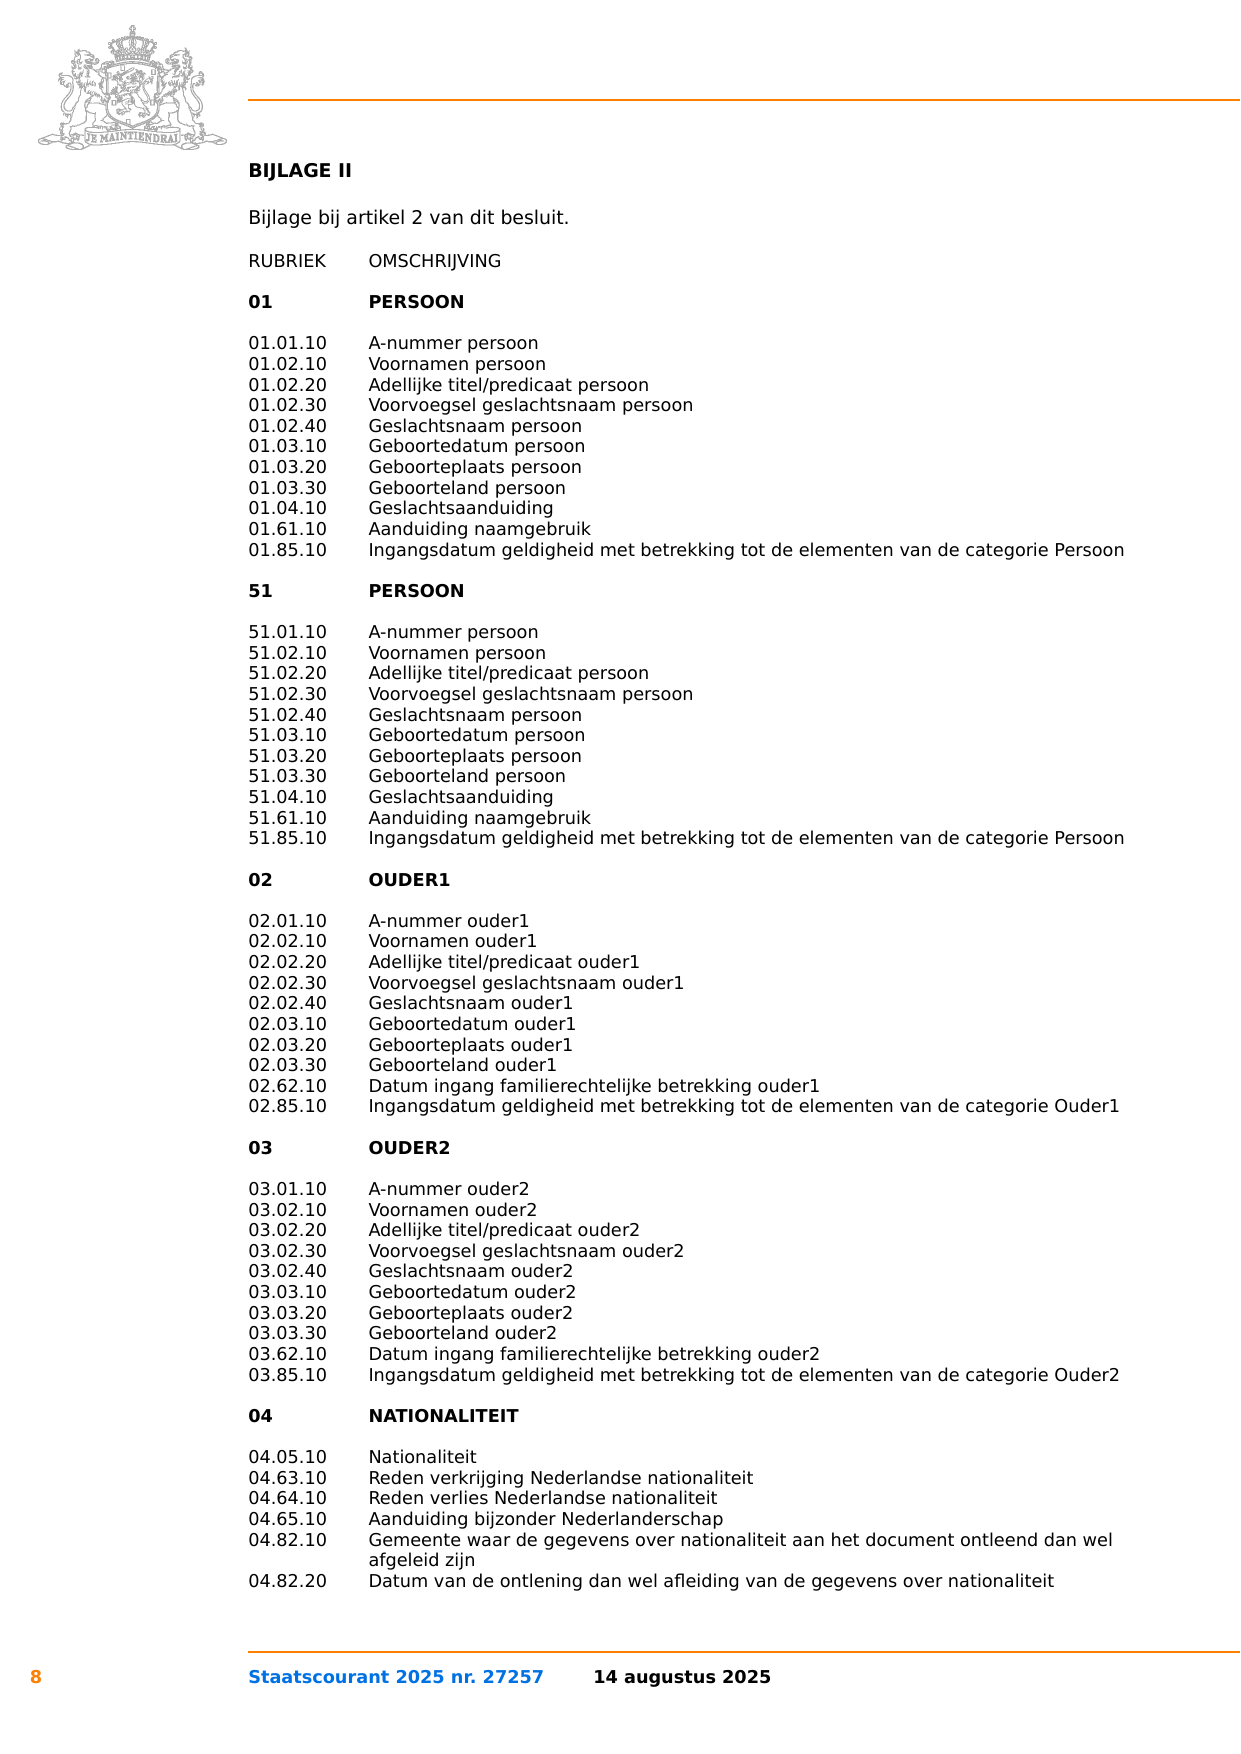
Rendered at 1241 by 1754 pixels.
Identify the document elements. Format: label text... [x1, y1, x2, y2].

table_cell Geboorteland persoon [363, 478, 1163, 498]
table_cell Geboorteplaats ouder1 [363, 1035, 1163, 1055]
table_cell Aanduiding naamgebruik [363, 808, 1163, 828]
table_cell 03 [248, 1138, 362, 1158]
table_cell 03.01.10 [248, 1179, 362, 1199]
table_cell 04 [248, 1406, 362, 1426]
table_cell Geboorteland persoon [363, 766, 1163, 787]
table_cell Gemeente waar de gegevens over nationaliteit aan het document ontleend dan wel afgeleid zijn [363, 1530, 1163, 1571]
table_cell Adellijke titel/predicaat ouder2 [363, 1220, 1163, 1241]
table_cell 51 [248, 581, 362, 601]
table_cell 51.03.30 [248, 766, 362, 787]
table_cell Ingangsdatum geldigheid met betrekking tot de elementen van de categorie Ouder2 [363, 1365, 1163, 1385]
table_cell 02.03.10 [248, 1014, 362, 1034]
table_cell 03.02.30 [248, 1241, 362, 1261]
table_cell Geboorteland ouder2 [363, 1323, 1163, 1344]
table_cell 51.61.10 [248, 808, 362, 828]
table_cell [248, 601, 362, 622]
table_cell Datum ingang familierechtelijke betrekking ouder2 [363, 1344, 1163, 1364]
table_cell Voornamen persoon [363, 643, 1163, 663]
table_cell 51.03.20 [248, 746, 362, 766]
table_cell 03.02.20 [248, 1220, 362, 1241]
table_cell Geboortedatum ouder2 [363, 1282, 1163, 1303]
table_cell Aanduiding bijzonder Nederlanderschap [363, 1509, 1163, 1529]
table_cell Aanduiding naamgebruik [363, 519, 1163, 539]
table_cell PERSOON [363, 581, 1163, 601]
subtitle BIJLAGE II [248, 160, 1163, 182]
table_cell Voorvoegsel geslachtsnaam ouder2 [363, 1241, 1163, 1261]
table_cell Geslachtsnaam ouder1 [363, 993, 1163, 1014]
table_cell Geboorteplaats persoon [363, 746, 1163, 766]
table_cell 01.03.10 [248, 436, 362, 457]
table_cell 03.03.10 [248, 1282, 362, 1303]
table_cell [363, 313, 1163, 333]
table_cell Reden verkrijging Nederlandse nationaliteit [363, 1468, 1163, 1488]
table_cell 01 [248, 292, 362, 313]
table_cell A-nummer ouder1 [363, 911, 1163, 931]
table_cell A-nummer ouder2 [363, 1179, 1163, 1199]
table_cell 01.03.20 [248, 457, 362, 478]
table_cell NATIONALITEIT [363, 1406, 1163, 1426]
table_cell 04.82.10 [248, 1530, 362, 1571]
table_cell Reden verlies Nederlandse nationaliteit [363, 1488, 1163, 1509]
table_cell Geslachtsnaam persoon [363, 705, 1163, 725]
table_cell 02.02.20 [248, 952, 362, 973]
table_cell [363, 1158, 1163, 1179]
table_cell Adellijke titel/predicaat persoon [363, 663, 1163, 684]
table_cell 01.85.10 [248, 540, 362, 560]
table_cell 01.61.10 [248, 519, 362, 539]
table_cell Geboortedatum persoon [363, 725, 1163, 746]
table_cell [363, 1385, 1163, 1406]
table_cell 51.02.20 [248, 663, 362, 684]
table_cell [363, 601, 1163, 622]
table_cell Ingangsdatum geldigheid met betrekking tot de elementen van de categorie Persoon [363, 828, 1163, 849]
table_cell A-nummer persoon [363, 622, 1163, 643]
table_cell [363, 1117, 1163, 1138]
table_cell 01.01.10 [248, 333, 362, 354]
table_cell Voorvoegsel geslachtsnaam persoon [363, 395, 1163, 416]
table_cell A-nummer persoon [363, 333, 1163, 354]
table_cell 51.01.10 [248, 622, 362, 643]
table_cell Geslachtsnaam ouder2 [363, 1261, 1163, 1282]
table_cell Voorvoegsel geslachtsnaam ouder1 [363, 973, 1163, 993]
table_cell Ingangsdatum geldigheid met betrekking tot de elementen van de categorie Persoon [363, 540, 1163, 560]
table_cell Voornamen ouder2 [363, 1200, 1163, 1220]
table_cell Geboortedatum ouder1 [363, 1014, 1163, 1034]
table_cell 04.05.10 [248, 1447, 362, 1468]
table_cell Geslachtsnaam persoon [363, 416, 1163, 436]
table_cell Ingangsdatum geldigheid met betrekking tot de elementen van de categorie Ouder1 [363, 1096, 1163, 1117]
table_cell OUDER1 [363, 870, 1163, 890]
table_cell 51.02.30 [248, 684, 362, 704]
table_cell [363, 849, 1163, 869]
table_cell 02.01.10 [248, 911, 362, 931]
table_cell 02.03.20 [248, 1035, 362, 1055]
text Bijlage bij artikel 2 van dit besluit. [248, 207, 1163, 229]
table_cell Voornamen ouder1 [363, 931, 1163, 952]
table_cell [248, 1117, 362, 1138]
table_header OMSCHRIJVING [363, 251, 1163, 271]
table_cell PERSOON [363, 292, 1163, 313]
table_cell 01.02.30 [248, 395, 362, 416]
table_cell 51.04.10 [248, 787, 362, 808]
table_cell 01.02.20 [248, 375, 362, 395]
table_cell Datum ingang familierechtelijke betrekking ouder1 [363, 1076, 1163, 1096]
table_cell Datum van de ontlening dan wel afleiding van de gegevens over nationaliteit [363, 1571, 1163, 1591]
table_cell Geboorteland ouder1 [363, 1055, 1163, 1076]
table_cell 03.03.20 [248, 1303, 362, 1323]
table_cell [363, 1426, 1163, 1447]
table_cell 02.62.10 [248, 1076, 362, 1096]
table_cell 02.02.40 [248, 993, 362, 1014]
table_cell Geslachtsaanduiding [363, 498, 1163, 519]
table_cell 01.02.40 [248, 416, 362, 436]
table_cell 51.02.40 [248, 705, 362, 725]
table_cell 04.65.10 [248, 1509, 362, 1529]
table_cell Geboorteplaats persoon [363, 457, 1163, 478]
table_cell 02.02.10 [248, 931, 362, 952]
table_cell 01.03.30 [248, 478, 362, 498]
table_cell Geboorteplaats ouder2 [363, 1303, 1163, 1323]
table_cell 51.03.10 [248, 725, 362, 746]
table_cell 04.63.10 [248, 1468, 362, 1488]
table_cell 01.04.10 [248, 498, 362, 519]
table_cell [248, 560, 362, 581]
table_cell 04.64.10 [248, 1488, 362, 1509]
table_cell 03.02.40 [248, 1261, 362, 1282]
table_cell [363, 560, 1163, 581]
table_cell [248, 1158, 362, 1179]
table_cell 02.85.10 [248, 1096, 362, 1117]
table_cell [248, 849, 362, 869]
table_cell [248, 271, 362, 292]
table_cell 03.02.10 [248, 1200, 362, 1220]
table_cell 51.85.10 [248, 828, 362, 849]
table_cell Geboortedatum persoon [363, 436, 1163, 457]
table_cell [248, 313, 362, 333]
table_cell [363, 271, 1163, 292]
table_cell Voornamen persoon [363, 354, 1163, 374]
table_cell [248, 890, 362, 911]
table_cell [248, 1426, 362, 1447]
table_cell [248, 1385, 362, 1406]
table_cell [363, 890, 1163, 911]
table_cell OUDER2 [363, 1138, 1163, 1158]
table_header RUBRIEK [248, 251, 362, 271]
table_cell 02 [248, 870, 362, 890]
table_cell 02.02.30 [248, 973, 362, 993]
picture [38, 25, 227, 150]
table_cell 04.82.20 [248, 1571, 362, 1591]
table_cell 03.85.10 [248, 1365, 362, 1385]
table_cell 03.62.10 [248, 1344, 362, 1364]
table_cell Voorvoegsel geslachtsnaam persoon [363, 684, 1163, 704]
table_cell 51.02.10 [248, 643, 362, 663]
table_cell Adellijke titel/predicaat persoon [363, 375, 1163, 395]
table_cell 02.03.30 [248, 1055, 362, 1076]
table_cell Geslachtsaanduiding [363, 787, 1163, 808]
table_cell 01.02.10 [248, 354, 362, 374]
table_cell Nationaliteit [363, 1447, 1163, 1468]
table_cell 03.03.30 [248, 1323, 362, 1344]
table_cell Adellijke titel/predicaat ouder1 [363, 952, 1163, 973]
